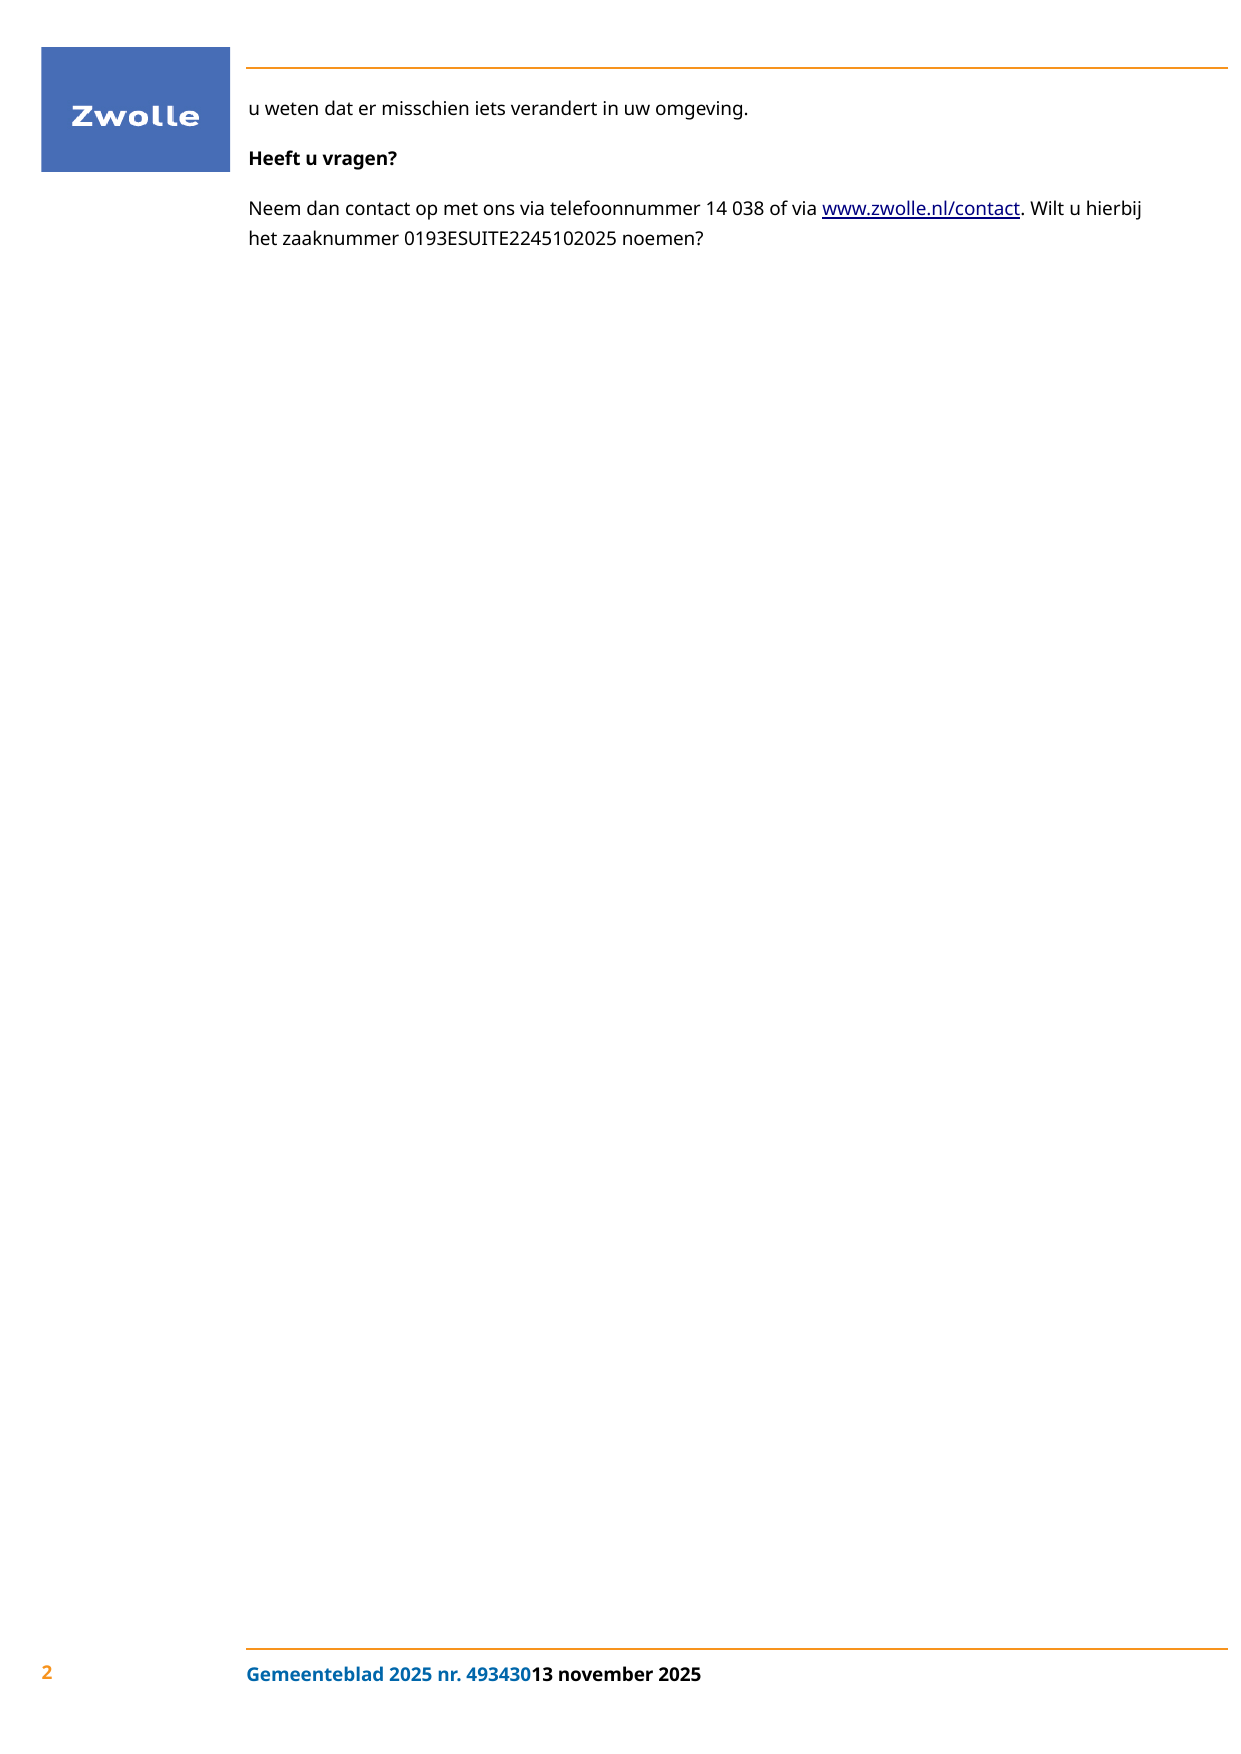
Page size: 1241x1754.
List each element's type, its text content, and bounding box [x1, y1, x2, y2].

picture [41, 47, 231, 172]
text Neem dan contact op met ons via telefoonnummer 14 038 of via www.zwolle.nl/contact. Wilt u hierbij het zaaknummer 0193ESUITE2245102025 noemen? [248, 196, 1152, 251]
text u weten dat er misschien iets verandert in uw omgeving. [248, 95, 1152, 121]
text Heeft u vragen? [248, 145, 1152, 171]
